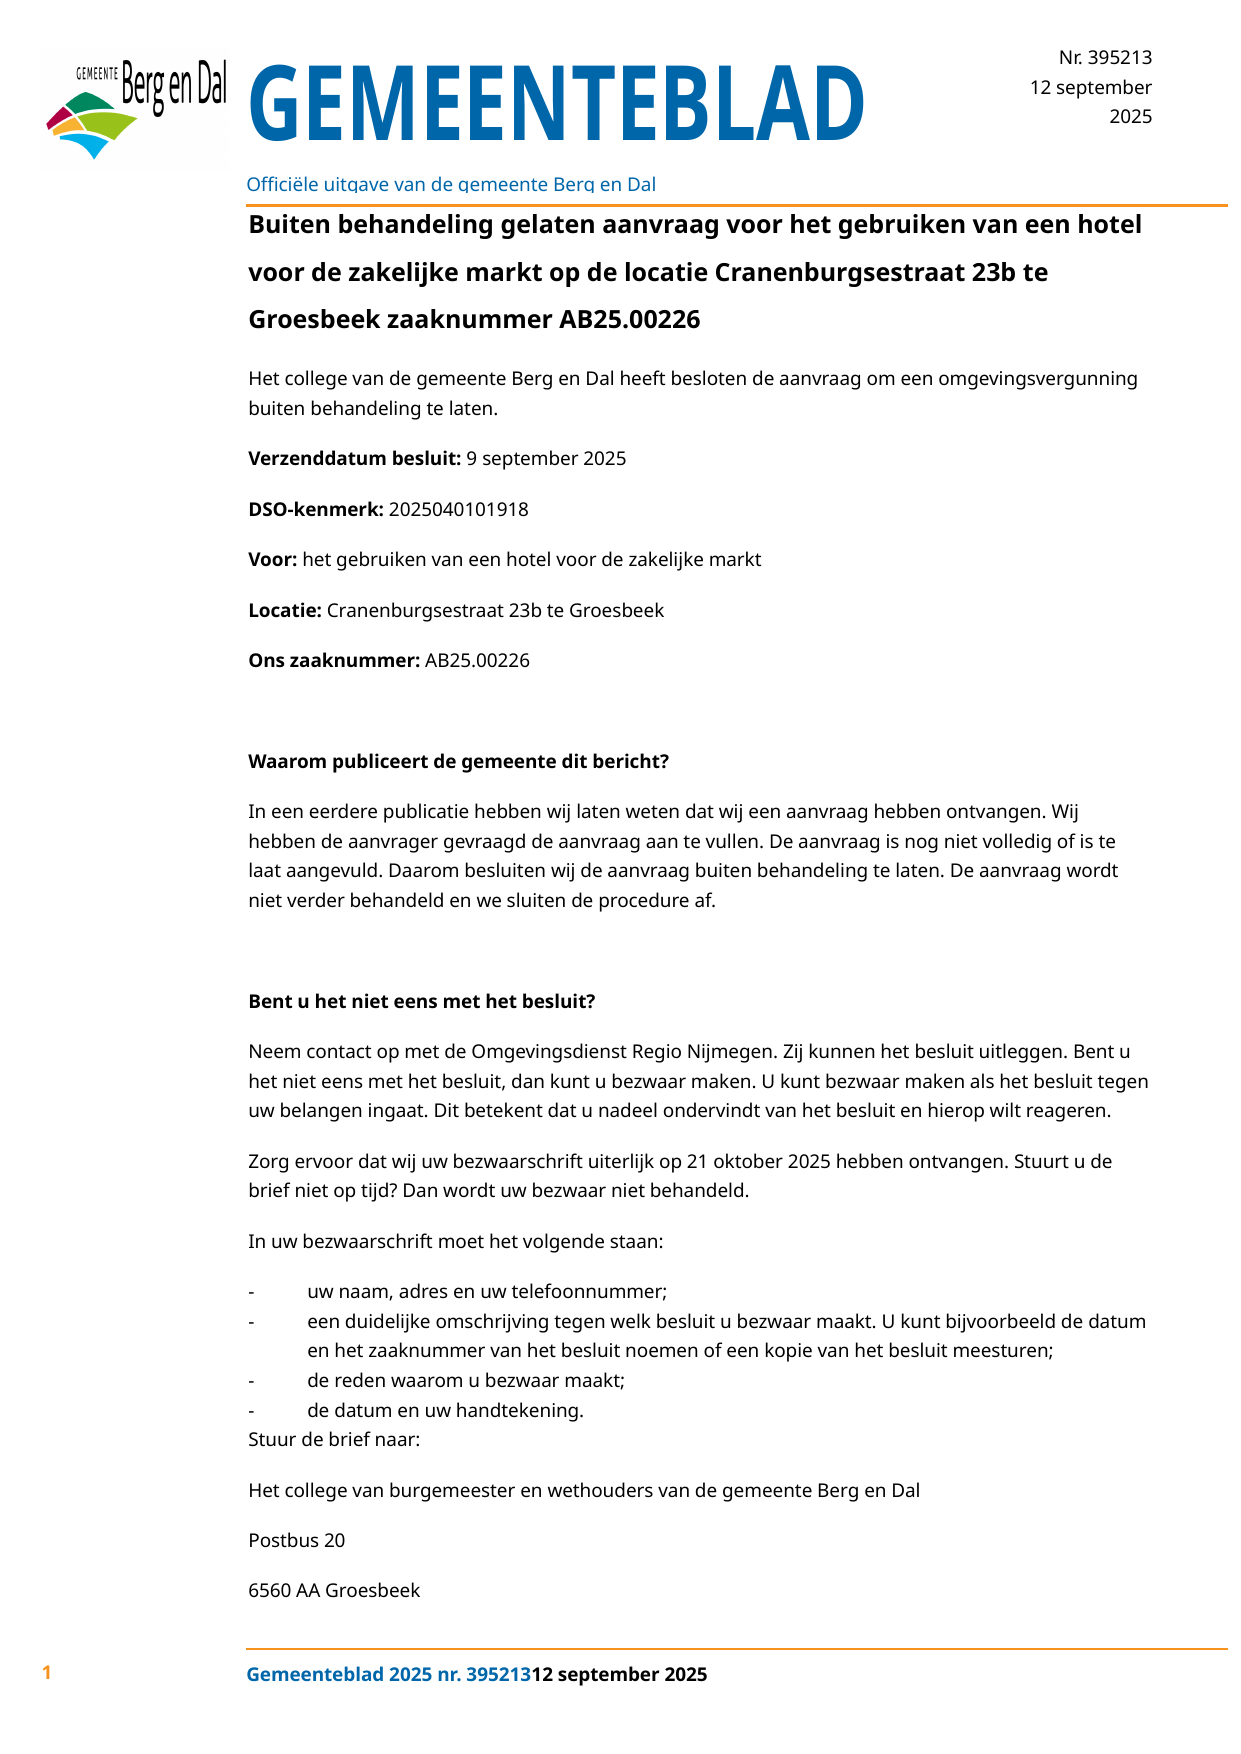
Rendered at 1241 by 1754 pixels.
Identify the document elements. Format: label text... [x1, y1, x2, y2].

list de datum en uw handtekening. [248, 1397, 1152, 1422]
text Stuur de brief naar: [248, 1426, 1152, 1452]
text Neem contact op met de Omgevingsdienst Regio Nijmegen. Zij kunnen het besluit uitleggen. Bent u het niet eens met het besluit, dan kunt u bezwaar maken. U kunt bezwaar maken als het besluit tegen uw belangen ingaat. Dit betekent dat u nadeel ondervindt van het besluit en hierop wilt reageren. [248, 1038, 1152, 1123]
text Verzenddatum besluit: 9 september 2025 [248, 446, 1152, 471]
list een duidelijke omschrijving tegen welk besluit u bezwaar maakt. U kunt bijvoorbeeld de datum en het zaaknummer van het besluit noemen of een kopie van het besluit meesturen; [248, 1308, 1152, 1363]
text Postbus 20 [248, 1527, 1152, 1553]
text Bent u het niet eens met het besluit? [248, 988, 1152, 1014]
text In uw bezwaarschrift moet het volgende staan: [248, 1228, 1152, 1254]
text Locatie: Cranenburgsestraat 23b te Groesbeek [248, 597, 1152, 622]
text Zorg ervoor dat wij uw bezwaarschrift uiterlijk op 21 oktober 2025 hebben ontvangen. Stuurt u de brief niet op tijd? Dan wordt uw bezwaar niet behandeld. [248, 1148, 1152, 1203]
list uw naam, adres en uw telefoonnummer; [248, 1278, 1152, 1304]
text Ons zaaknummer: AB25.00226 [248, 647, 1152, 673]
text DSO-kenmerk: 2025040101918 [248, 496, 1152, 522]
text 6560 AA Groesbeek [248, 1578, 1152, 1603]
picture [41, 47, 231, 172]
text Voor: het gebruiken van een hotel voor de zakelijke markt [248, 546, 1152, 572]
text In een eerdere publicatie hebben wij laten weten dat wij een aanvraag hebben ontvangen. Wij hebben de aanvrager gevraagd de aanvraag aan te vullen. De aanvraag is nog niet volledig of is te laat aangevuld. Daarom besluiten wij de aanvraag buiten behandeling te laten. De aanvraag wordt niet verder behandeld en we sluiten de procedure af. [248, 798, 1152, 913]
text Het college van burgemeester en wethouders van de gemeente Berg en Dal [248, 1477, 1152, 1502]
text Waarom publiceert de gemeente dit bericht? [248, 748, 1152, 774]
list de reden waarom u bezwaar maakt; [248, 1367, 1152, 1393]
text Buiten behandeling gelaten aanvraag voor het gebruiken van een hotel voor de zakelijke markt op de locatie Cranenburgsestraat 23b te Groesbeek zaaknummer AB25.00226 [248, 207, 1152, 336]
text Het college van de gemeente Berg en Dal heeft besloten de aanvraag om een omgevingsvergunning buiten behandeling te laten. [248, 366, 1152, 421]
